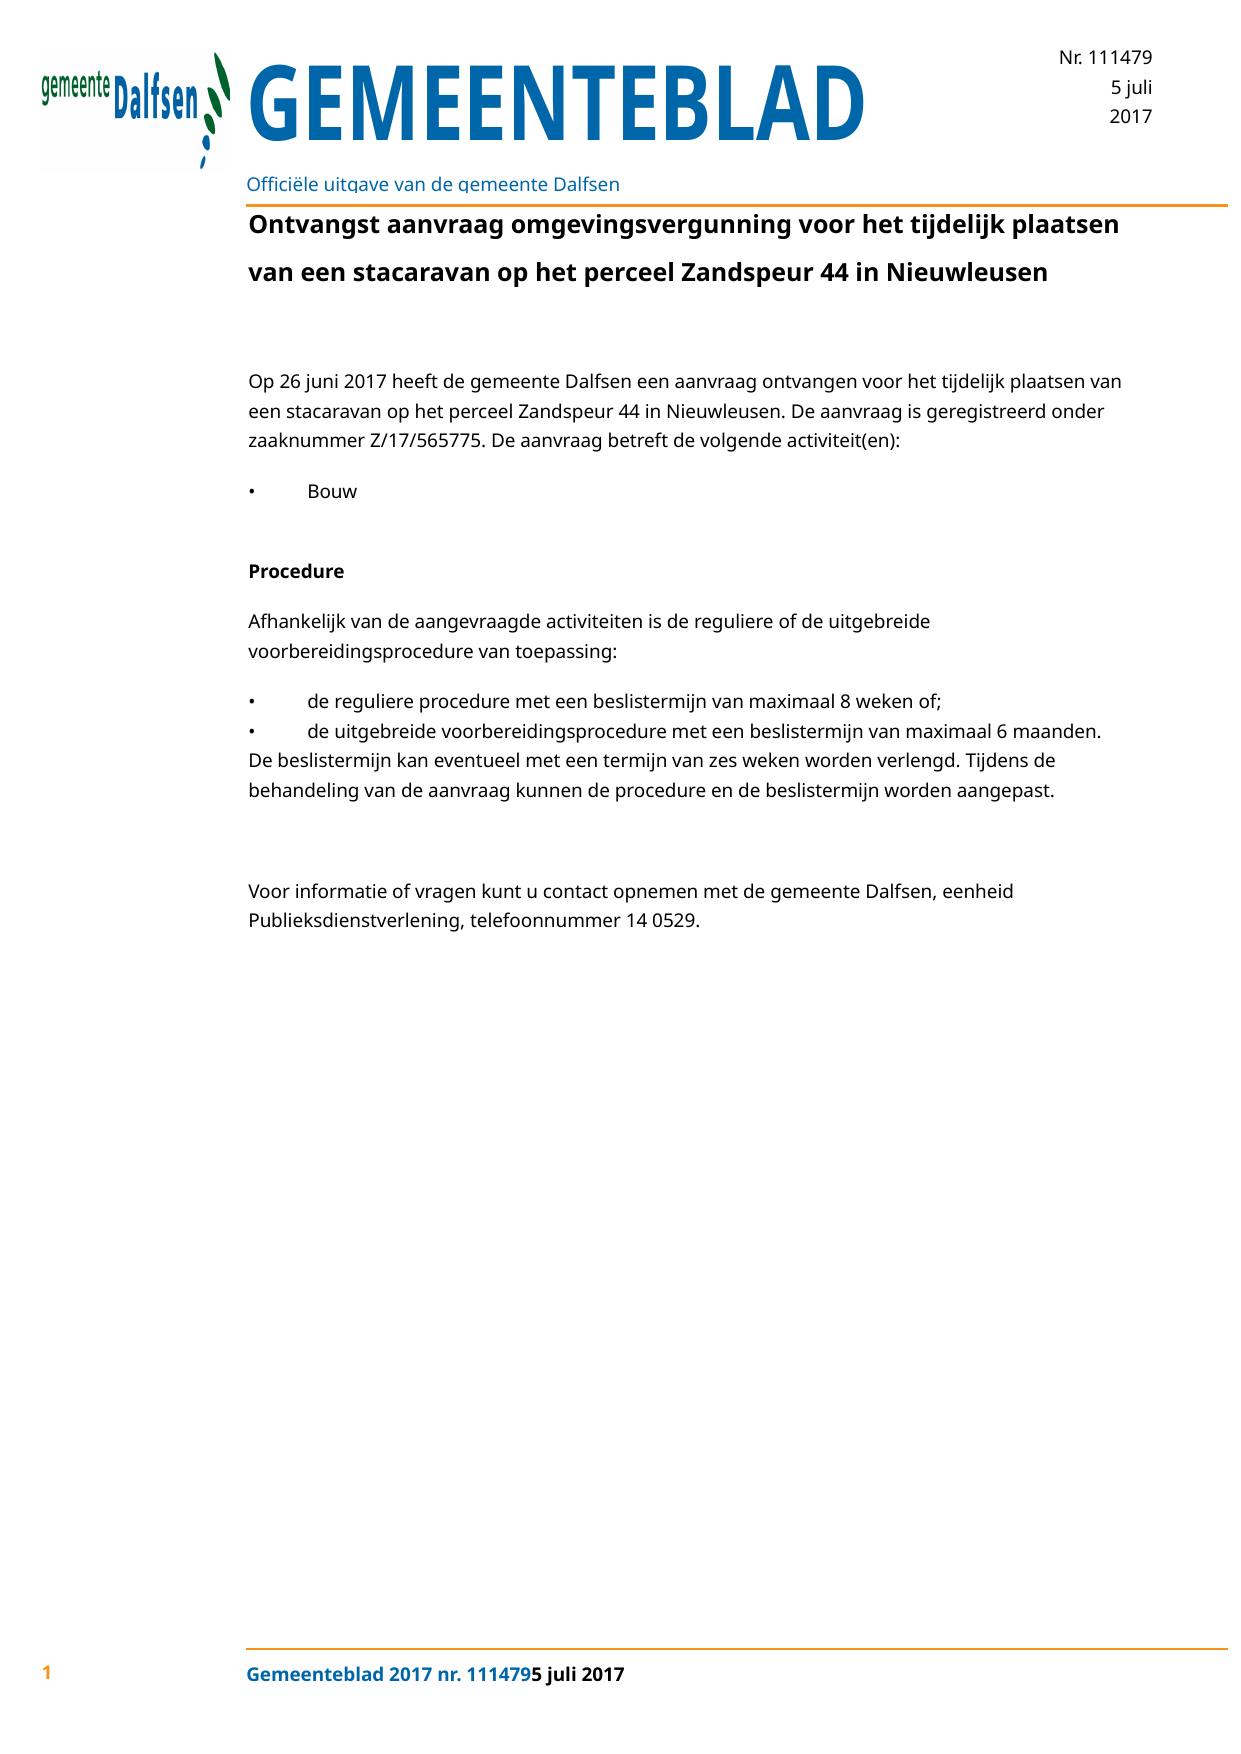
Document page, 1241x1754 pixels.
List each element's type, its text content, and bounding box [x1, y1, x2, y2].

list Bouw [248, 478, 1152, 504]
text Afhankelijk van de aangevraagde activiteiten is de reguliere of de uitgebreide voorbereidingsprocedure van toepassing: [248, 608, 1152, 664]
text Procedure [248, 558, 1152, 584]
picture [41, 47, 231, 172]
text Ontvangst aanvraag omgevingsvergunning voor het tijdelijk plaatsen van een stacaravan op het perceel Zandspeur 44 in Nieuwleusen [248, 207, 1152, 288]
text Voor informatie of vragen kunt u contact opnemen met de gemeente Dalfsen, eenheid Publieksdienstverlening, telefoonnummer 14 0529. [248, 878, 1152, 933]
list de reguliere procedure met een beslistermijn van maximaal 8 weken of; [248, 688, 1152, 714]
text De beslistermijn kan eventueel met een termijn van zes weken worden verlengd. Tijdens de behandeling van de aanvraag kunnen de procedure en de beslistermijn worden aangepast. [248, 747, 1152, 803]
list de uitgebreide voorbereidingsprocedure met een beslistermijn van maximaal 6 maanden. [248, 718, 1152, 744]
text Op 26 juni 2017 heeft de gemeente Dalfsen een aanvraag ontvangen voor het tijdelijk plaatsen van een stacaravan op het perceel Zandspeur 44 in Nieuwleusen. De aanvraag is geregistreerd onder zaaknummer Z/17/565775. De aanvraag betreft de volgende activiteit(en): [248, 368, 1152, 453]
